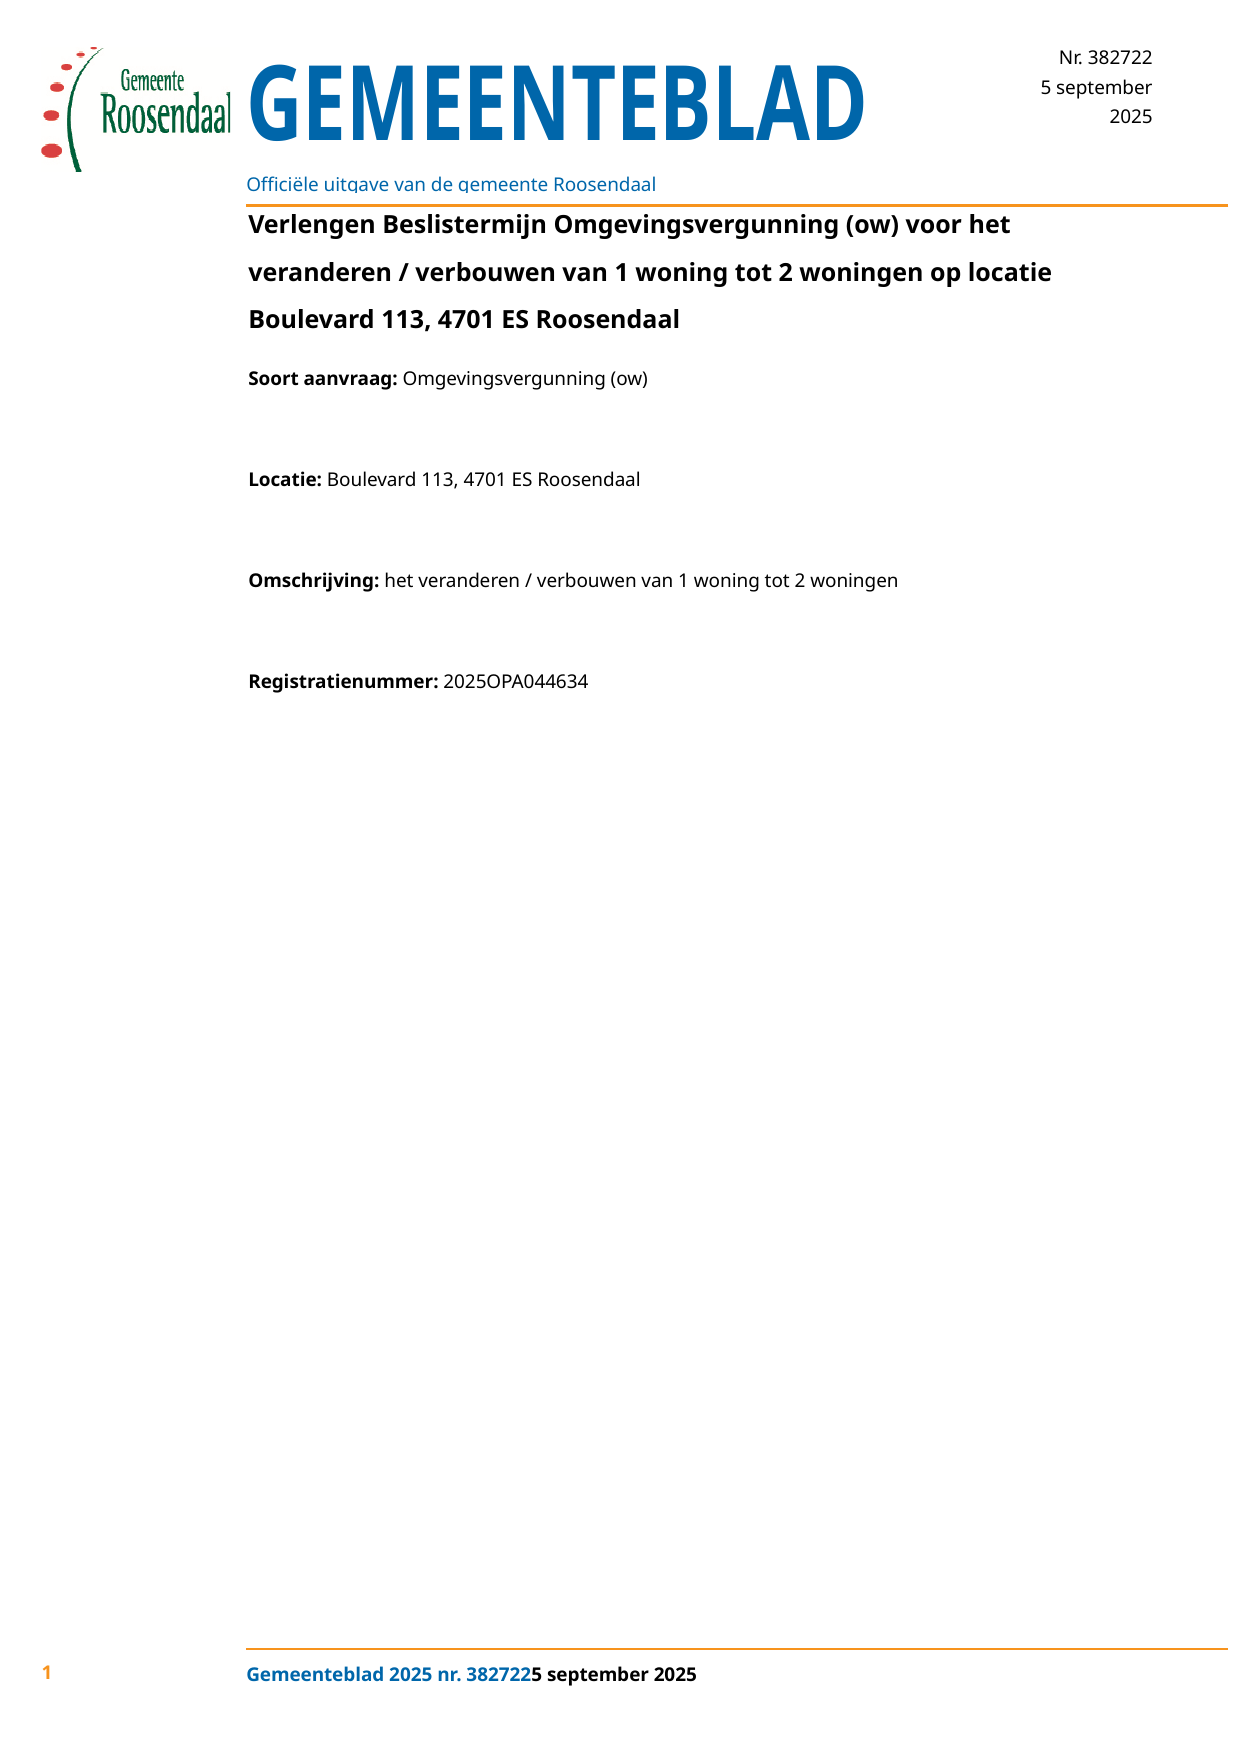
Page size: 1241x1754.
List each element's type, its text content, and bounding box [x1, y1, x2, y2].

text Omschrijving: het veranderen / verbouwen van 1 woning tot 2 woningen [248, 567, 1152, 593]
text Registratienummer: 2025OPA044634 [248, 668, 1152, 694]
text Soort aanvraag: Omgevingsvergunning (ow) [248, 366, 1152, 391]
text Locatie: Boulevard 113, 4701 ES Roosendaal [248, 466, 1152, 492]
text Verlengen Beslistermijn Omgevingsvergunning (ow) voor het veranderen / verbouwen van 1 woning tot 2 woningen op locatie Boulevard 113, 4701 ES Roosendaal [248, 207, 1152, 336]
picture [41, 47, 231, 172]
